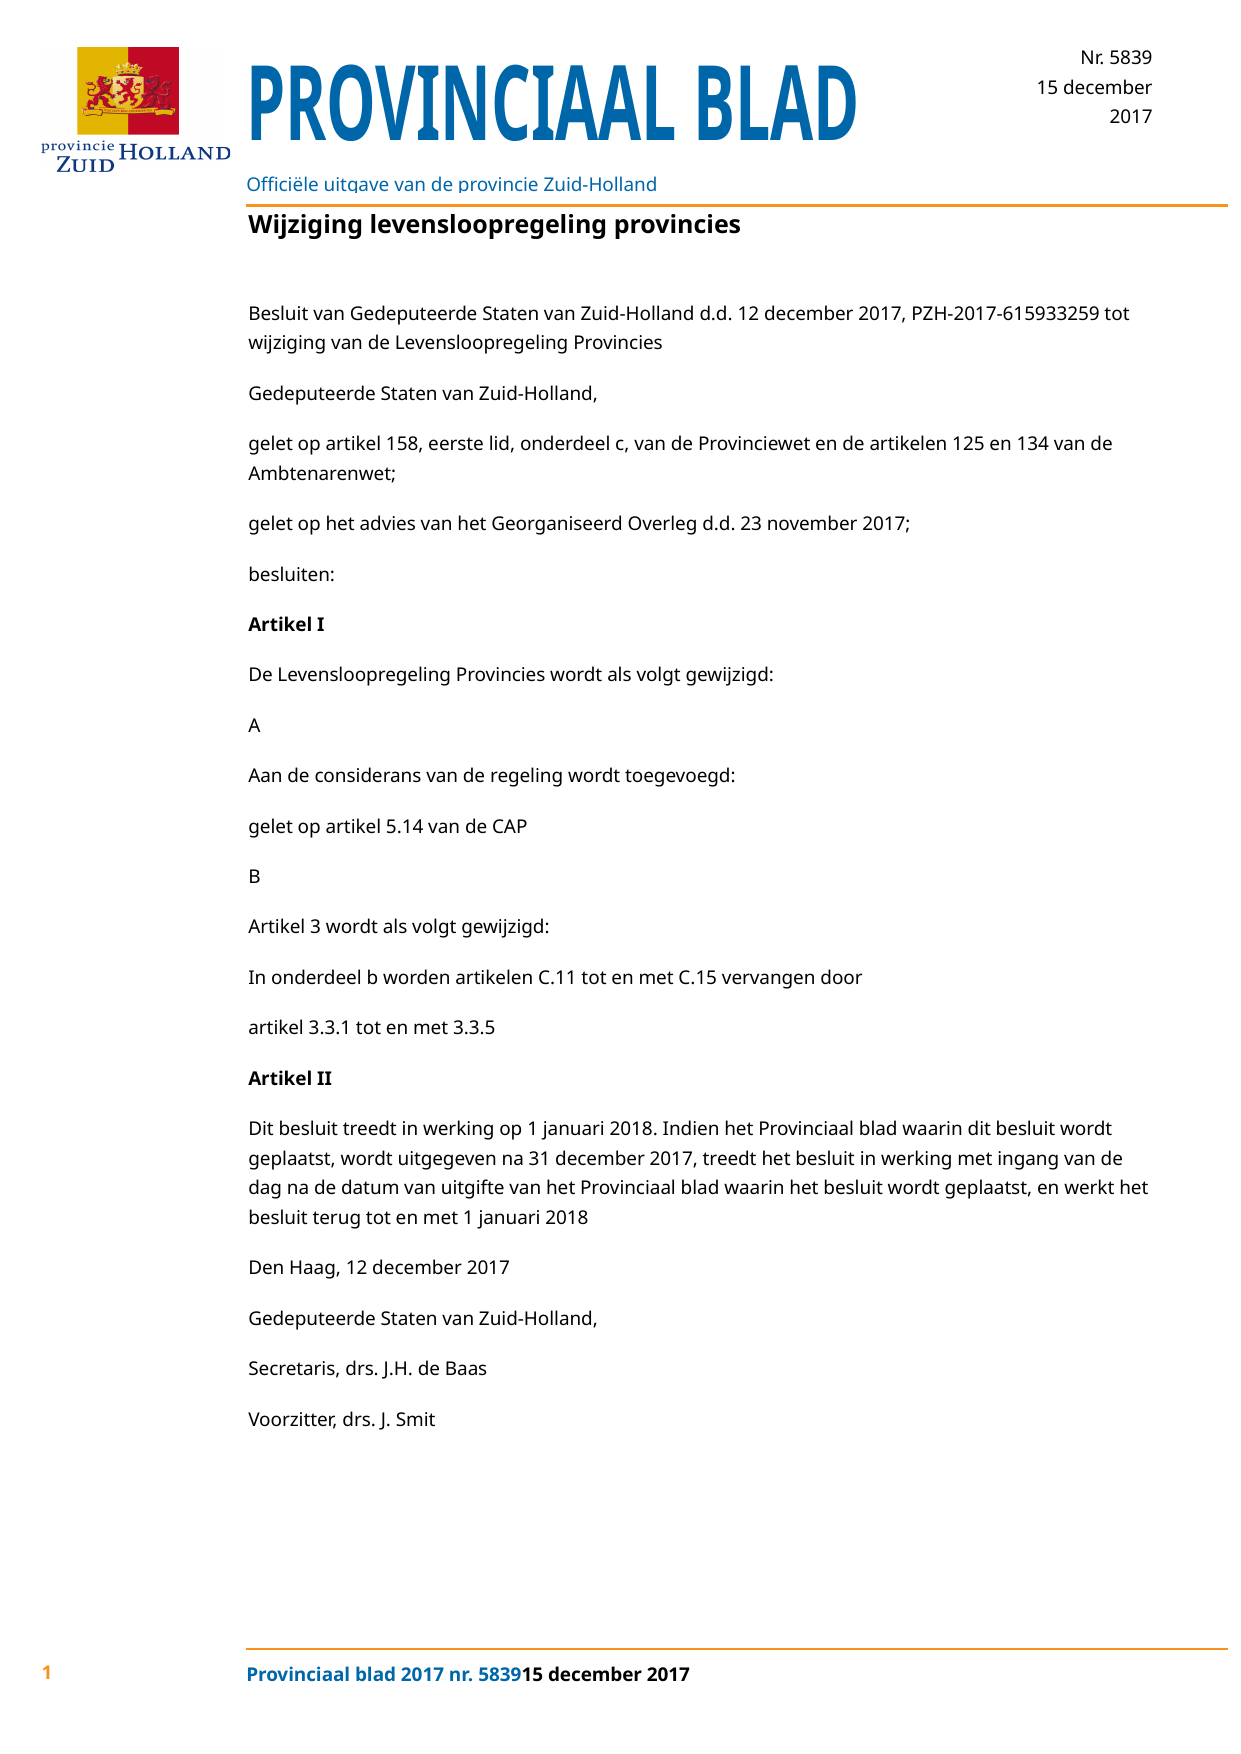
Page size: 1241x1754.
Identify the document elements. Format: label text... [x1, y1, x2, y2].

picture [41, 47, 231, 172]
text Aan de considerans van de regeling wordt toegevoegd: [248, 762, 1152, 788]
text De Levensloopregeling Provincies wordt als volgt gewijzigd: [248, 662, 1152, 687]
text Artikel I [248, 611, 1152, 637]
text Voorzitter, drs. J. Smit [248, 1406, 1152, 1431]
text gelet op het advies van het Georganiseerd Overleg d.d. 23 november 2017; [248, 510, 1152, 536]
text gelet op artikel 158, eerste lid, onderdeel c, van de Provinciewet en de artikelen 125 en 134 van de Ambtenarenwet; [248, 430, 1152, 486]
text Dit besluit treedt in werking op 1 januari 2018. Indien het Provinciaal blad waarin dit besluit wordt geplaatst, wordt uitgegeven na 31 december 2017, treedt het besluit in werking met ingang van de dag na de datum van uitgifte van het Provinciaal blad waarin het besluit wordt geplaatst, en werkt het besluit terug tot en met 1 januari 2018 [248, 1115, 1152, 1230]
text artikel 3.3.1 tot en met 3.3.5 [248, 1014, 1152, 1040]
text Artikel II [248, 1065, 1152, 1091]
text Secretaris, drs. J.H. de Baas [248, 1355, 1152, 1381]
text Besluit van Gedeputeerde Staten van Zuid-Holland d.d. 12 december 2017, PZH-2017-615933259 tot wijziging van de Levensloopregeling Provincies [248, 300, 1152, 355]
text Gedeputeerde Staten van Zuid-Holland, [248, 380, 1152, 406]
text Wijziging levensloopregeling provincies [248, 207, 1152, 241]
text gelet op artikel 5.14 van de CAP [248, 813, 1152, 838]
text besluiten: [248, 561, 1152, 586]
text A [248, 712, 1152, 738]
text B [248, 863, 1152, 889]
text Gedeputeerde Staten van Zuid-Holland, [248, 1305, 1152, 1331]
text In onderdeel b worden artikelen C.11 tot en met C.15 vervangen door [248, 964, 1152, 990]
text Den Haag, 12 december 2017 [248, 1254, 1152, 1280]
text Artikel 3 wordt als volgt gewijzigd: [248, 914, 1152, 939]
